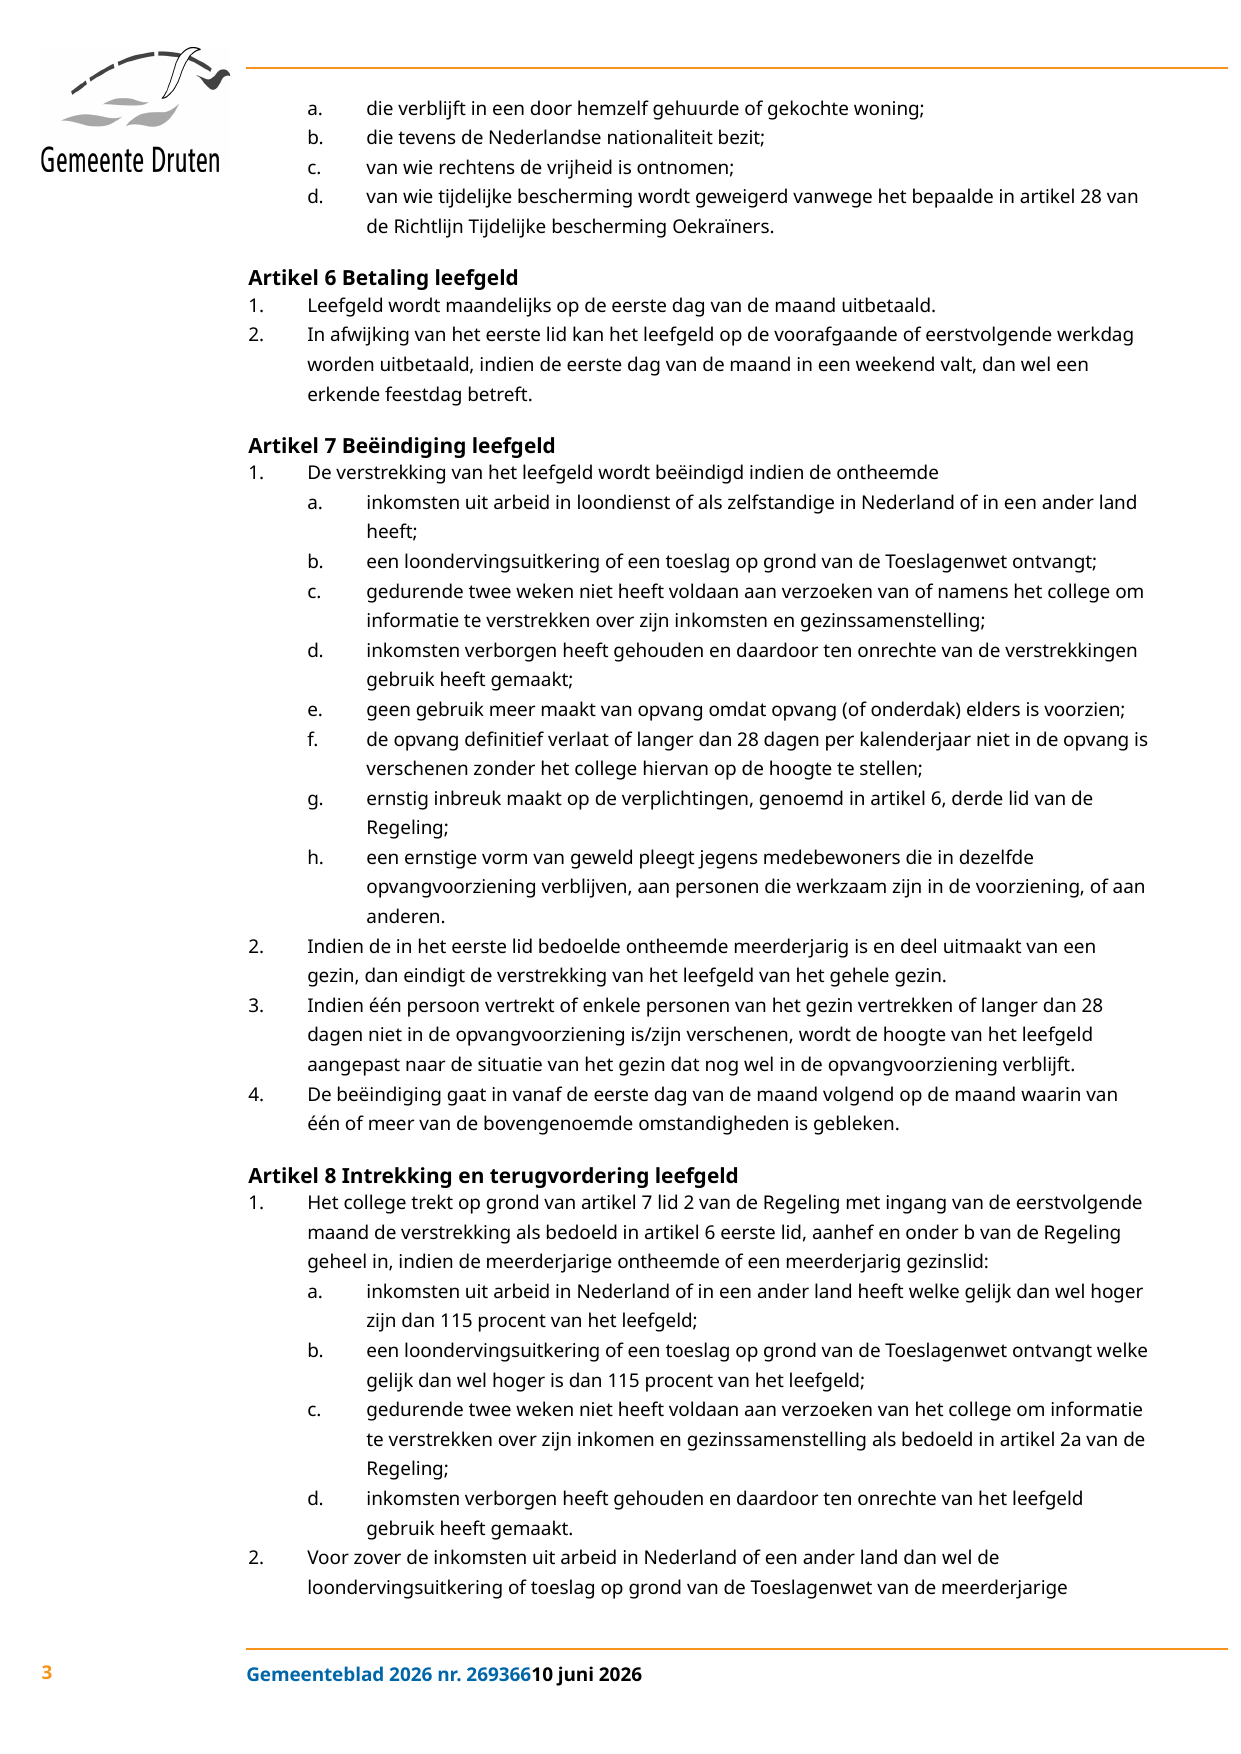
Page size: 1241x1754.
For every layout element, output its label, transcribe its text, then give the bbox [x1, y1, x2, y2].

list die verblijft in een door hemzelf gehuurde of gekochte woning; [307, 95, 1152, 121]
list geen gebruik meer maakt van opvang omdat opvang (of onderdak) elders is voorzien; [307, 696, 1152, 722]
list een loondervingsuitkering of een toeslag op grond van de Toeslagenwet ontvangt; [307, 548, 1152, 574]
text Artikel 6 Betaling leefgeld [248, 263, 1152, 292]
list De verstrekking van het leefgeld wordt beëindigd indien de ontheemde [248, 459, 1152, 485]
list Indien één persoon vertrekt of enkele personen van het gezin vertrekken of langer dan 28 dagen niet in de opvangvoorziening is/zijn verschenen, wordt de hoogte van het leefgeld aangepast naar de situatie van het gezin dat nog wel in de opvangvoorziening verblijft. [248, 992, 1152, 1077]
list inkomsten verborgen heeft gehouden en daardoor ten onrechte van de verstrekkingen gebruik heeft gemaakt; [307, 637, 1152, 692]
list inkomsten uit arbeid in Nederland of in een ander land heeft welke gelijk dan wel hoger zijn dan 115 procent van het leefgeld; [307, 1278, 1152, 1333]
list De beëindiging gaat in vanaf de eerste dag van de maand volgend op de maand waarin van één of meer van de bovengenoemde omstandigheden is gebleken. [248, 1081, 1152, 1136]
list Indien de in het eerste lid bedoelde ontheemde meerderjarig is en deel uitmaakt van een gezin, dan eindigt de verstrekking van het leefgeld van het gehele gezin. [248, 933, 1152, 988]
list gedurende twee weken niet heeft voldaan aan verzoeken van of namens het college om informatie te verstrekken over zijn inkomsten en gezinssamenstelling; [307, 578, 1152, 633]
list de opvang definitief verlaat of langer dan 28 dagen per kalenderjaar niet in de opvang is verschenen zonder het college hiervan op de hoogte te stellen; [307, 726, 1152, 781]
list een loondervingsuitkering of een toeslag op grond van de Toeslagenwet ontvangt welke gelijk dan wel hoger is dan 115 procent van het leefgeld; [307, 1337, 1152, 1392]
list In afwijking van het eerste lid kan het leefgeld op de voorafgaande of eerstvolgende werkdag worden uitbetaald, indien de eerste dag van de maand in een weekend valt, dan wel een erkende feestdag betreft. [248, 322, 1152, 406]
text Artikel 8 Intrekking en terugvordering leefgeld [248, 1161, 1152, 1189]
text Artikel 7 Beëindiging leefgeld [248, 431, 1152, 459]
list Voor zover de inkomsten uit arbeid in Nederland of een ander land dan wel de loondervingsuitkering of toeslag op grond van de Toeslagenwet van de meerderjarige [248, 1544, 1152, 1599]
list van wie tijdelijke bescherming wordt geweigerd vanwege het bepaalde in artikel 28 van de Richtlijn Tijdelijke bescherming Oekraïners. [307, 183, 1152, 239]
list gedurende twee weken niet heeft voldaan aan verzoeken van het college om informatie te verstrekken over zijn inkomen en gezinssamenstelling als bedoeld in artikel 2a van de Regeling; [307, 1396, 1152, 1481]
list die tevens de Nederlandse nationaliteit bezit; [307, 124, 1152, 150]
list Leefgeld wordt maandelijks op de eerste dag van de maand uitbetaald. [248, 292, 1152, 318]
list ernstig inbreuk maakt op de verplichtingen, genoemd in artikel 6, derde lid van de Regeling; [307, 785, 1152, 840]
list een ernstige vorm van geweld pleegt jegens medebewoners die in dezelfde opvangvoorziening verblijven, aan personen die werkzaam zijn in de voorziening, of aan anderen. [307, 844, 1152, 929]
list inkomsten verborgen heeft gehouden en daardoor ten onrechte van het leefgeld gebruik heeft gemaakt. [307, 1485, 1152, 1540]
list van wie rechtens de vrijheid is ontnomen; [307, 154, 1152, 180]
picture [41, 47, 231, 172]
list inkomsten uit arbeid in loondienst of als zelfstandige in Nederland of in een ander land heeft; [307, 489, 1152, 544]
list Het college trekt op grond van artikel 7 lid 2 van de Regeling met ingang van de eerstvolgende maand de verstrekking als bedoeld in artikel 6 eerste lid, aanhef en onder b van de Regeling geheel in, indien de meerderjarige ontheemde of een meerderjarig gezinslid: [248, 1189, 1152, 1274]
